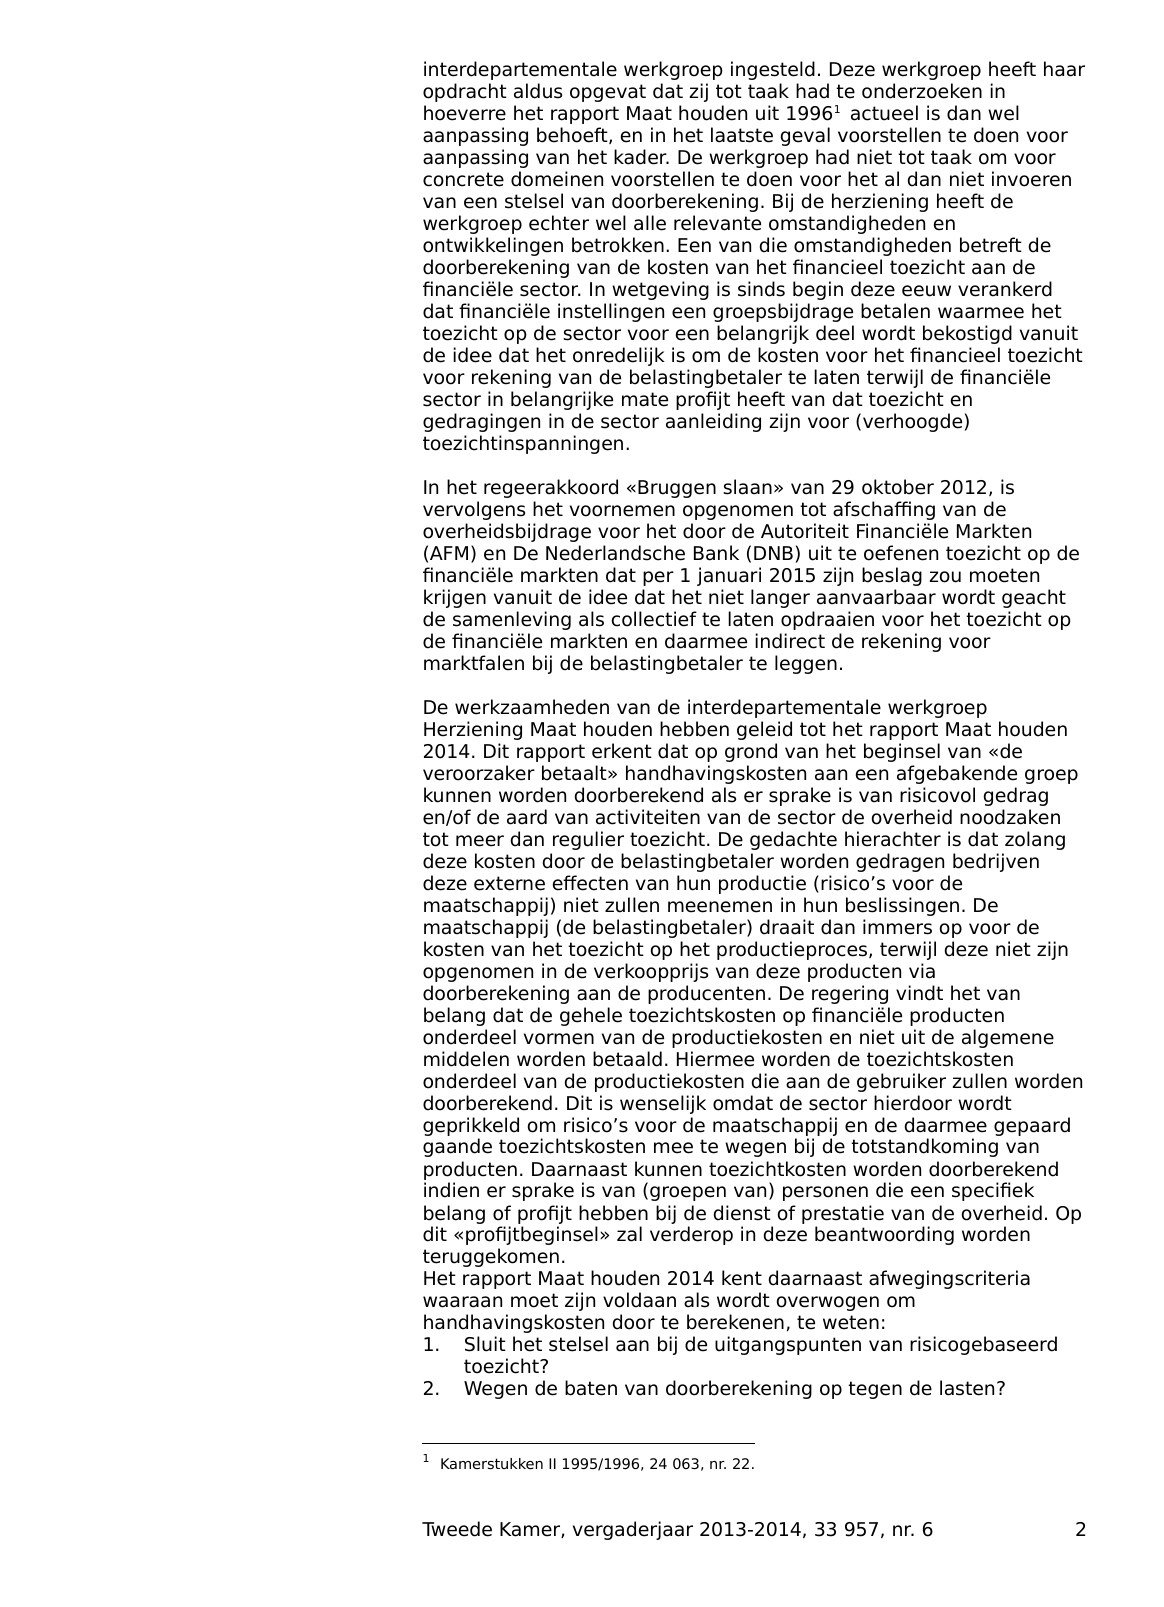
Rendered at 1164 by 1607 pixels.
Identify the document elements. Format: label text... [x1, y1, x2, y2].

text 2. Wegen de baten van doorberekening op tegen de lasten? [422, 1378, 1087, 1400]
text interdepartementale werkgroep ingesteld. Deze werkgroep heeft haar opdracht aldus opgevat dat zij tot taak had te onderzoeken in hoeverre het rapport Maat houden uit 1996 actueel is dan wel aanpassing behoeft, en in het laatste geval voorstellen te doen voor aanpassing van het kader. De werkgroep had niet tot taak om voor concrete domeinen voorstellen te doen voor het al dan niet invoeren van een stelsel van doorberekening. Bij de herziening heeft de werkgroep echter wel alle relevante omstandigheden en ontwikkelingen betrokken. Een van die omstandigheden betreft de doorberekening van de kosten van het financieel toezicht aan de financiële sector. In wetgeving is sinds begin deze eeuw verankerd dat financiële instellingen een groepsbijdrage betalen waarmee het toezicht op de sector voor een belangrijk deel wordt bekostigd vanuit de idee dat het onredelijk is om de kosten voor het financieel toezicht voor rekening van de belastingbetaler te laten terwijl de financiële sector in belangrijke mate profijt heeft van dat toezicht en gedragingen in de sector aanleiding zijn voor (verhoogde) toezichtinspanningen. [422, 59, 1087, 455]
text 1. Sluit het stelsel aan bij de uitgangspunten van risicogebaseerd toezicht? [422, 1334, 1087, 1378]
text In het regeerakkoord «Bruggen slaan» van 29 oktober 2012, is vervolgens het voornemen opgenomen tot afschaffing van de overheidsbijdrage voor het door de Autoriteit Financiële Markten (AFM) en De Nederlandsche Bank (DNB) uit te oefenen toezicht op de financiële markten dat per 1 januari 2015 zijn beslag zou moeten krijgen vanuit de idee dat het niet langer aanvaarbaar wordt geacht de samenleving als collectief te laten opdraaien voor het toezicht op de financiële markten en daarmee indirect de rekening voor marktfalen bij de belastingbetaler te leggen. [422, 477, 1087, 675]
text Het rapport Maat houden 2014 kent daarnaast afwegingscriteria waaraan moet zijn voldaan als wordt overwogen om handhavingskosten door te berekenen, te weten: [422, 1268, 1087, 1334]
text Kamerstukken II 1995/1996, 24 063, nr. 22. [422, 1452, 1087, 1474]
text De werkzaamheden van de interdepartementale werkgroep Herziening Maat houden hebben geleid tot het rapport Maat houden 2014. Dit rapport erkent dat op grond van het beginsel van «de veroorzaker betaalt» handhavingskosten aan een afgebakende groep kunnen worden doorberekend als er sprake is van risicovol gedrag en/of de aard van activiteiten van de sector de overheid noodzaken tot meer dan regulier toezicht. De gedachte hierachter is dat zolang deze kosten door de belastingbetaler worden gedragen bedrijven deze externe effecten van hun productie (risico’s voor de maatschappij) niet zullen meenemen in hun beslissingen. De maatschappij (de belastingbetaler) draait dan immers op voor de kosten van het toezicht op het productieproces, terwijl deze niet zijn opgenomen in de verkoopprijs van deze producten via doorberekening aan de producenten. De regering vindt het van belang dat de gehele toezichtskosten op financiële producten onderdeel vormen van de productiekosten en niet uit de algemene middelen worden betaald. Hiermee worden de toezichtskosten onderdeel van de productiekosten die aan de gebruiker zullen worden doorberekend. Dit is wenselijk omdat de sector hierdoor wordt geprikkeld om risico’s voor de maatschappij en de daarmee gepaard gaande toezichtskosten mee te wegen bij de totstandkoming van producten. Daarnaast kunnen toezichtkosten worden doorberekend indien er sprake is van (groepen van) personen die een specifiek belang of profijt hebben bij de dienst of prestatie van de overheid. Op dit «profijtbeginsel» zal verderop in deze beantwoording worden teruggekomen. [422, 697, 1087, 1268]
